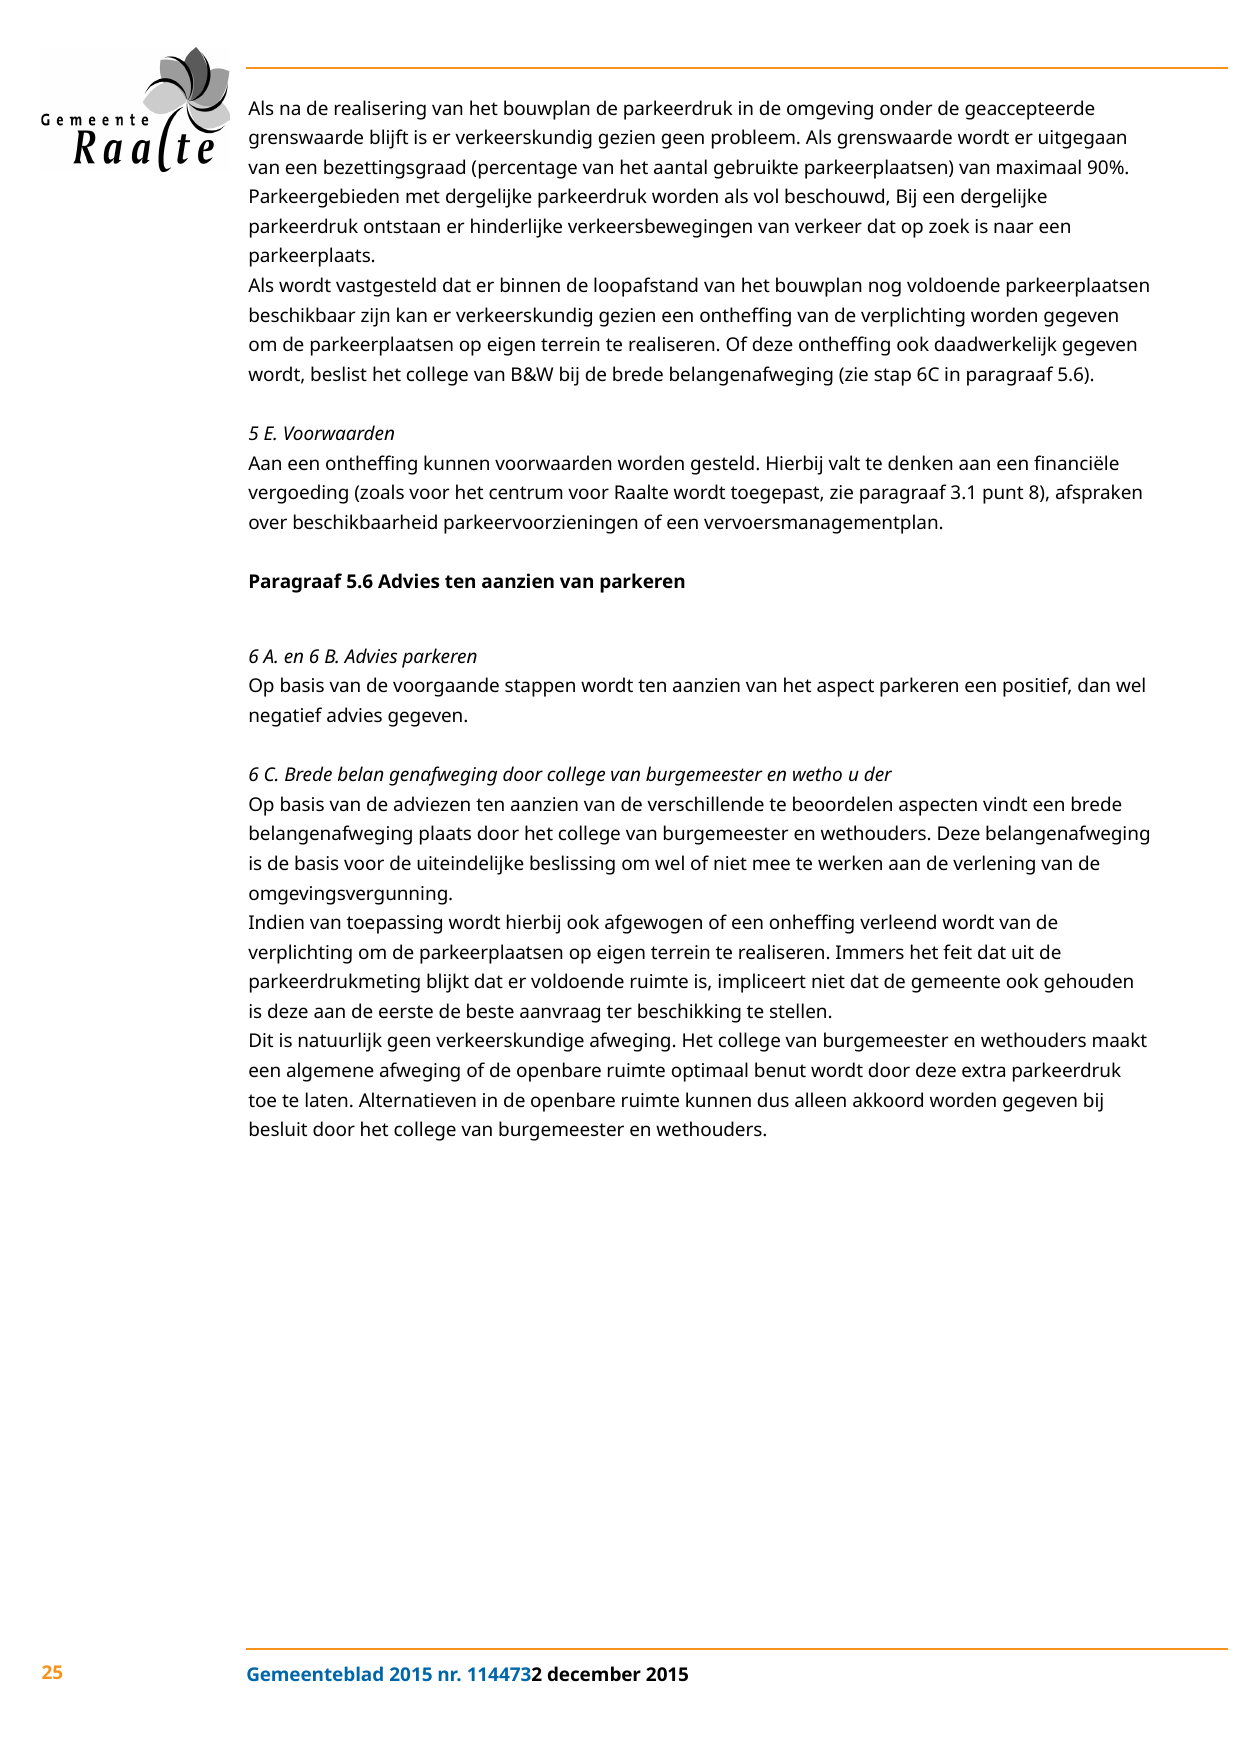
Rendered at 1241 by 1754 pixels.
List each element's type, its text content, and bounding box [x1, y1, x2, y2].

picture [41, 47, 231, 172]
text Als na de realisering van het bouwplan de parkeerdruk in de omgeving onder de geaccepteerde grenswaarde blijft is er verkeerskundig gezien geen probleem. Als grenswaarde wordt er uitgegaan van een bezettingsgraad (percentage van het aantal gebruikte parkeerplaatsen) van maximaal 90%. Parkeergebieden met dergelijke parkeerdruk worden als vol beschouwd, Bij een dergelijke parkeerdruk ontstaan er hinderlijke verkeersbewegingen van verkeer dat op zoek is naar een parkeerplaats. [248, 95, 1152, 268]
text 6 C. Brede belan genafweging door college van burgemeester en wetho u der [248, 761, 1152, 787]
text Op basis van de adviezen ten aanzien van de verschillende te beoordelen aspecten vindt een brede belangenafweging plaats door het college van burgemeester en wethouders. Deze belangenafweging is de basis voor de uiteindelijke beslissing om wel of niet mee te werken aan de verlening van de omgevingsvergunning. [248, 791, 1152, 906]
text Paragraaf 5.6 Advies ten aanzien van parkeren [248, 568, 1152, 594]
text Indien van toepassing wordt hierbij ook afgewogen of een onheffing verleend wordt van de verplichting om de parkeerplaatsen op eigen terrein te realiseren. Immers het feit dat uit de parkeerdrukmeting blijkt dat er voldoende ruimte is, impliceert niet dat de gemeente ook gehouden is deze aan de eerste de beste aanvraag ter beschikking te stellen. [248, 909, 1152, 1024]
text Dit is natuurlijk geen verkeerskundige afweging. Het college van burgemeester en wethouders maakt een algemene afweging of de openbare ruimte optimaal benut wordt door deze extra parkeerdruk toe te laten. Alternatieven in de openbare ruimte kunnen dus alleen akkoord worden gegeven bij besluit door het college van burgemeester en wethouders. [248, 1028, 1152, 1142]
text 5 E. Voorwaarden [248, 420, 1152, 446]
text Op basis van de voorgaande stappen wordt ten aanzien van het aspect parkeren een positief, dan wel negatief advies gegeven. [248, 673, 1152, 728]
text 6 A. en 6 B. Advies parkeren [248, 643, 1152, 669]
text Aan een ontheffing kunnen voorwaarden worden gesteld. Hierbij valt te denken aan een financiële vergoeding (zoals voor het centrum voor Raalte wordt toegepast, zie paragraaf 3.1 punt 8), afspraken over beschikbaarheid parkeervoorzieningen of een vervoersmanagementplan. [248, 450, 1152, 535]
text Als wordt vastgesteld dat er binnen de loopafstand van het bouwplan nog voldoende parkeerplaatsen beschikbaar zijn kan er verkeerskundig gezien een ontheffing van de verplichting worden gegeven om de parkeerplaatsen op eigen terrein te realiseren. Of deze ontheffing ook daadwerkelijk gegeven wordt, beslist het college van B&W bij de brede belangenafweging (zie stap 6C in paragraaf 5.6). [248, 272, 1152, 387]
